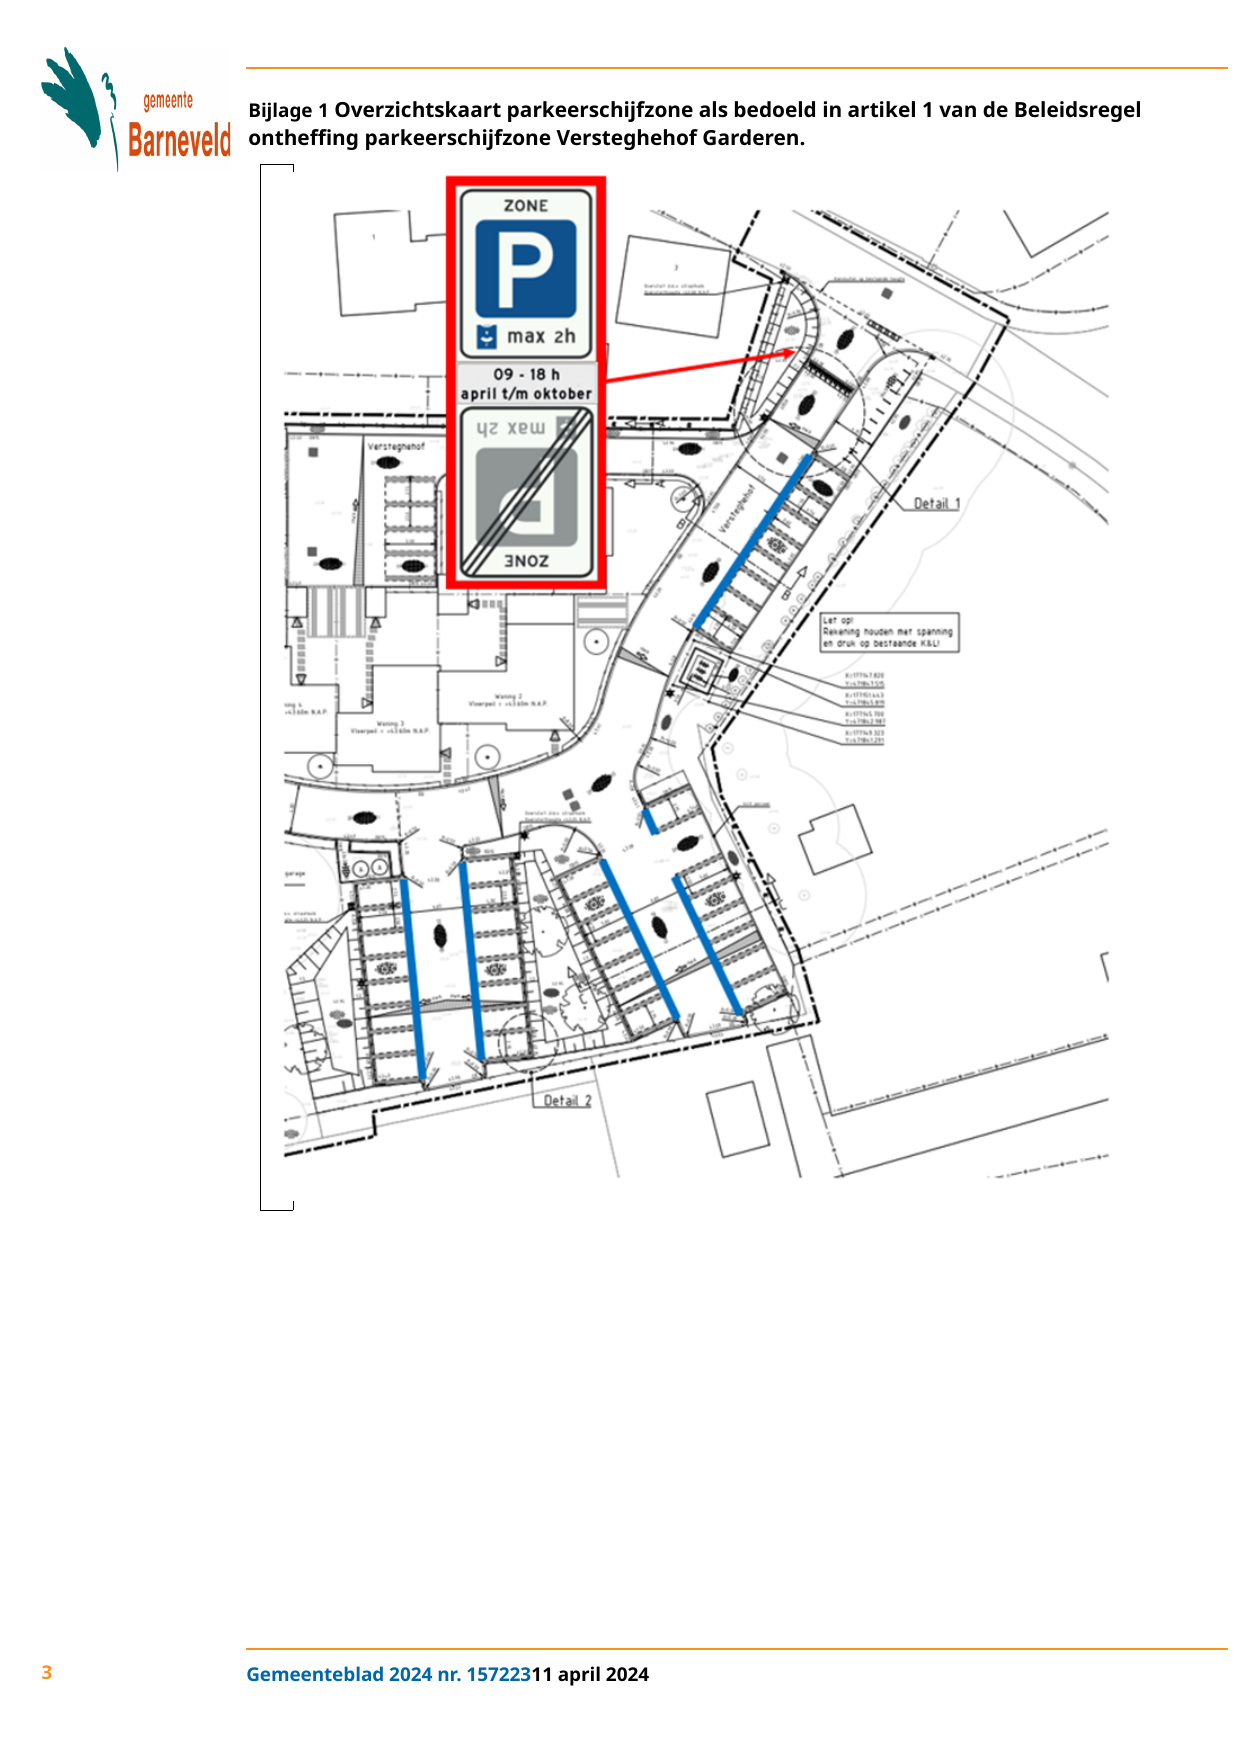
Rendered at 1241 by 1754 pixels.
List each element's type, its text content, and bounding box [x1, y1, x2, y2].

picture [268, 172, 1173, 1201]
picture [41, 47, 231, 172]
text Bijlage 1 Overzichtskaart parkeerschijfzone als bedoeld in artikel 1 van de Beleidsregel ontheffing parkeerschijfzone Versteghehof Garderen. [248, 95, 1152, 152]
